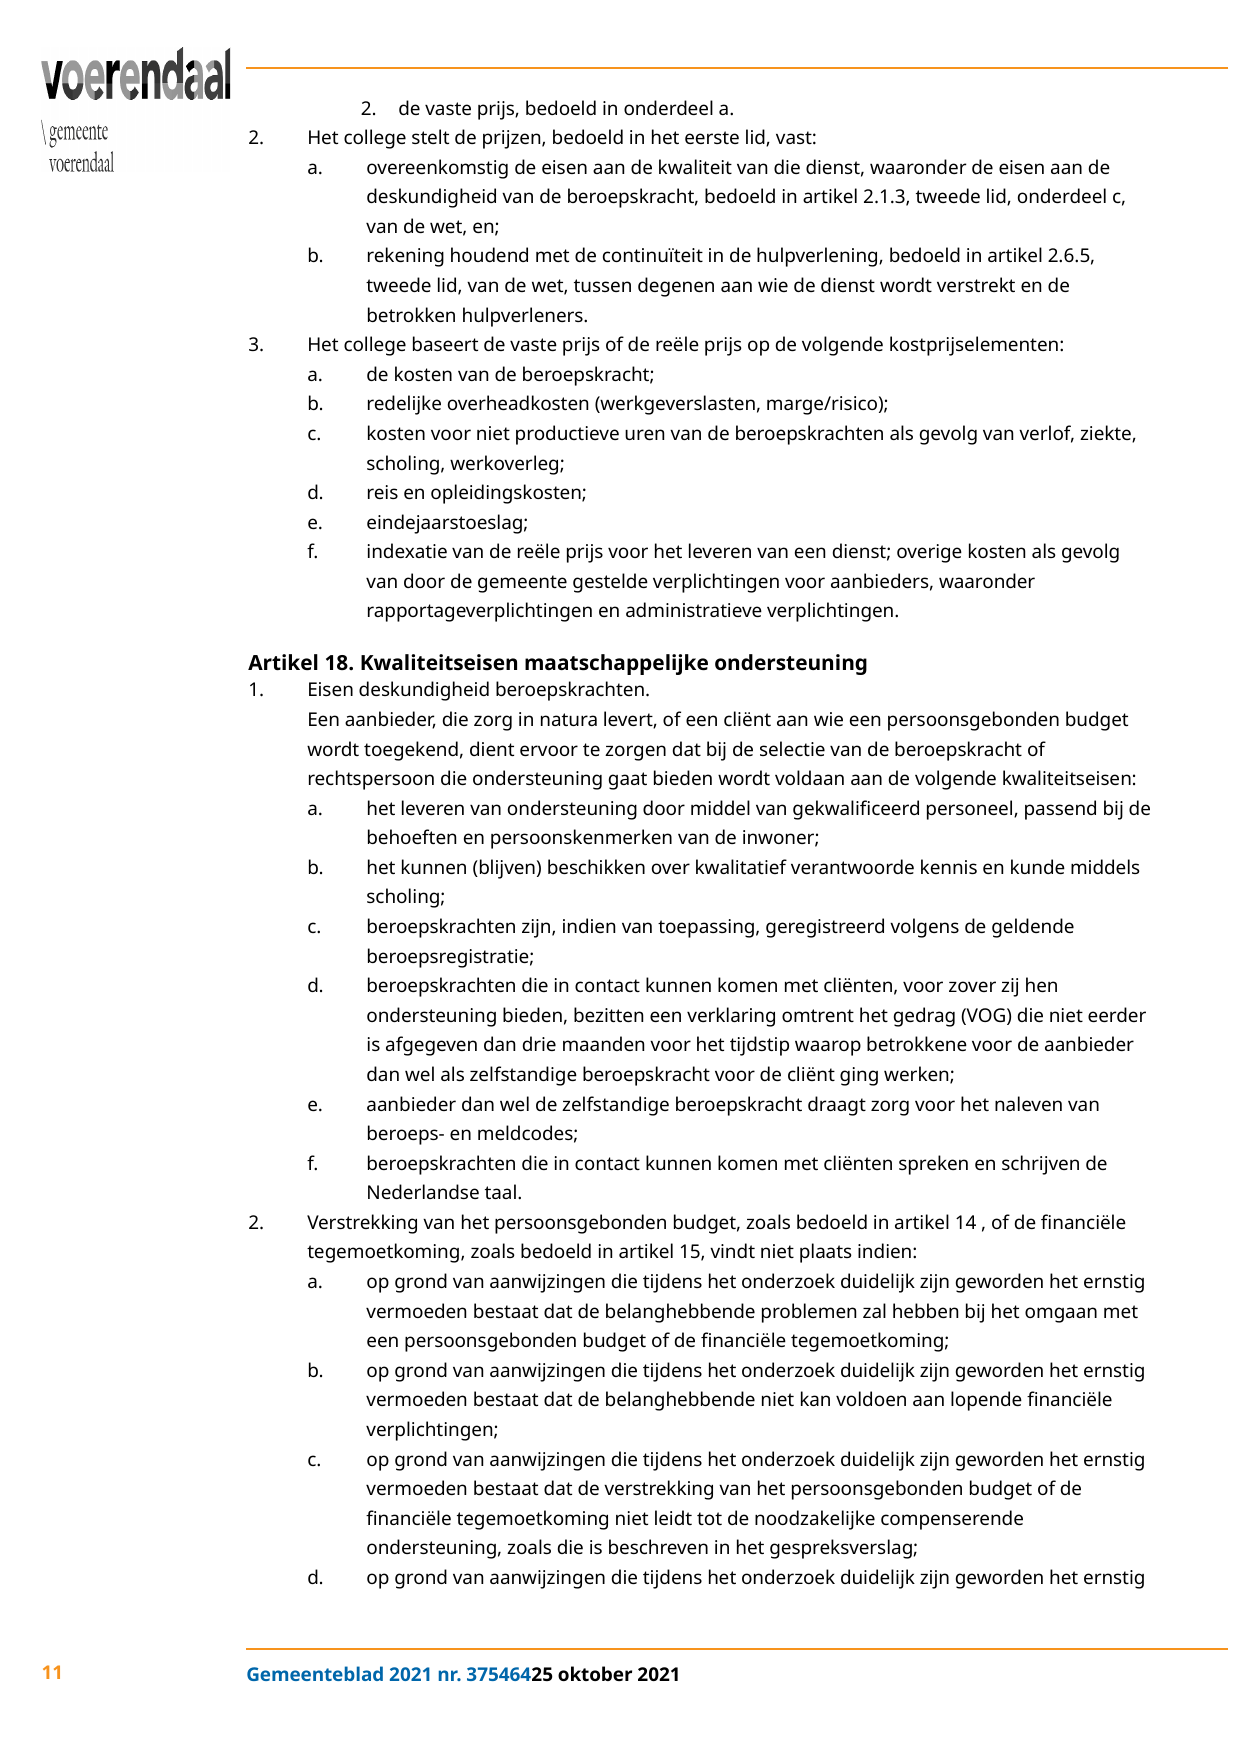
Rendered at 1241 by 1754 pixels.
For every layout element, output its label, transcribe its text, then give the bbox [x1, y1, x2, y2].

list beroepskrachten die in contact kunnen komen met cliënten, voor zover zij hen ondersteuning bieden, bezitten een verklaring omtrent het gedrag (VOG) die niet eerder is afgegeven dan drie maanden voor het tijdstip waarop betrokkene voor de aanbieder dan wel als zelfstandige beroepskracht voor de cliënt ging werken; [307, 972, 1152, 1087]
list kosten voor niet productieve uren van de beroepskrachten als gevolg van verlof, ziekte, scholing, werkoverleg; [307, 420, 1152, 476]
list eindejaarstoeslag; [307, 509, 1152, 535]
picture [41, 47, 231, 172]
list rekening houdend met de continuïteit in de hulpverlening, bedoeld in artikel 2.6.5, tweede lid, van de wet, tussen degenen aan wie de dienst wordt verstrekt en de betrokken hulpverleners. [307, 243, 1152, 328]
list beroepskrachten zijn, indien van toepassing, geregistreerd volgens de geldende beroepsregistratie; [307, 913, 1152, 968]
list aanbieder dan wel de zelfstandige beroepskracht draagt zorg voor het naleven van beroeps- en meldcodes; [307, 1091, 1152, 1146]
list het kunnen (blijven) beschikken over kwalitatief verantwoorde kennis en kunde middels scholing; [307, 854, 1152, 909]
list beroepskrachten die in contact kunnen komen met cliënten spreken en schrijven de Nederlandse taal. [307, 1150, 1152, 1205]
list de vaste prijs, bedoeld in onderdeel a. [361, 95, 1152, 121]
list reis en opleidingskosten; [307, 479, 1152, 505]
list indexatie van de reële prijs voor het leveren van een dienst; overige kosten als gevolg van door de gemeente gestelde verplichtingen voor aanbieders, waaronder rapportageverplichtingen en administratieve verplichtingen. [307, 538, 1152, 623]
list het leveren van ondersteuning door middel van gekwalificeerd personeel, passend bij de behoeften en persoonskenmerken van de inwoner; [307, 795, 1152, 850]
list overeenkomstig de eisen aan de kwaliteit van die dienst, waaronder de eisen aan de deskundigheid van de beroepskracht, bedoeld in artikel 2.1.3, tweede lid, onderdeel c, van de wet, en; [307, 154, 1152, 239]
list op grond van aanwijzingen die tijdens het onderzoek duidelijk zijn geworden het ernstig vermoeden bestaat dat de belanghebbende problemen zal hebben bij het omgaan met een persoonsgebonden budget of de financiële tegemoetkoming; [307, 1268, 1152, 1353]
list Een aanbieder, die zorg in natura levert, of een cliënt aan wie een persoonsgebonden budget wordt toegekend, dient ervoor te zorgen dat bij de selectie van de beroepskracht of rechtspersoon die ondersteuning gaat bieden wordt voldaan aan de volgende kwaliteitseisen: [248, 706, 1152, 791]
list op grond van aanwijzingen die tijdens het onderzoek duidelijk zijn geworden het ernstig [307, 1564, 1152, 1590]
list Het college baseert de vaste prijs of de reële prijs op de volgende kostprijselementen: [248, 331, 1152, 357]
list Verstrekking van het persoonsgebonden budget, zoals bedoeld in artikel 14 , of de financiële tegemoetkoming, zoals bedoeld in artikel 15, vindt niet plaats indien: [248, 1209, 1152, 1264]
list Het college stelt de prijzen, bedoeld in het eerste lid, vast: [248, 124, 1152, 150]
list redelijke overheadkosten (werkgeverslasten, marge/risico); [307, 391, 1152, 416]
text Artikel 18. Kwaliteitseisen maatschappelijke ondersteuning [248, 648, 1152, 677]
list op grond van aanwijzingen die tijdens het onderzoek duidelijk zijn geworden het ernstig vermoeden bestaat dat de verstrekking van het persoonsgebonden budget of de financiële tegemoetkoming niet leidt tot de noodzakelijke compenserende ondersteuning, zoals die is beschreven in het gespreksverslag; [307, 1446, 1152, 1560]
list de kosten van de beroepskracht; [307, 361, 1152, 387]
list Eisen deskundigheid beroepskrachten. [248, 677, 1152, 702]
list op grond van aanwijzingen die tijdens het onderzoek duidelijk zijn geworden het ernstig vermoeden bestaat dat de belanghebbende niet kan voldoen aan lopende financiële verplichtingen; [307, 1357, 1152, 1442]
